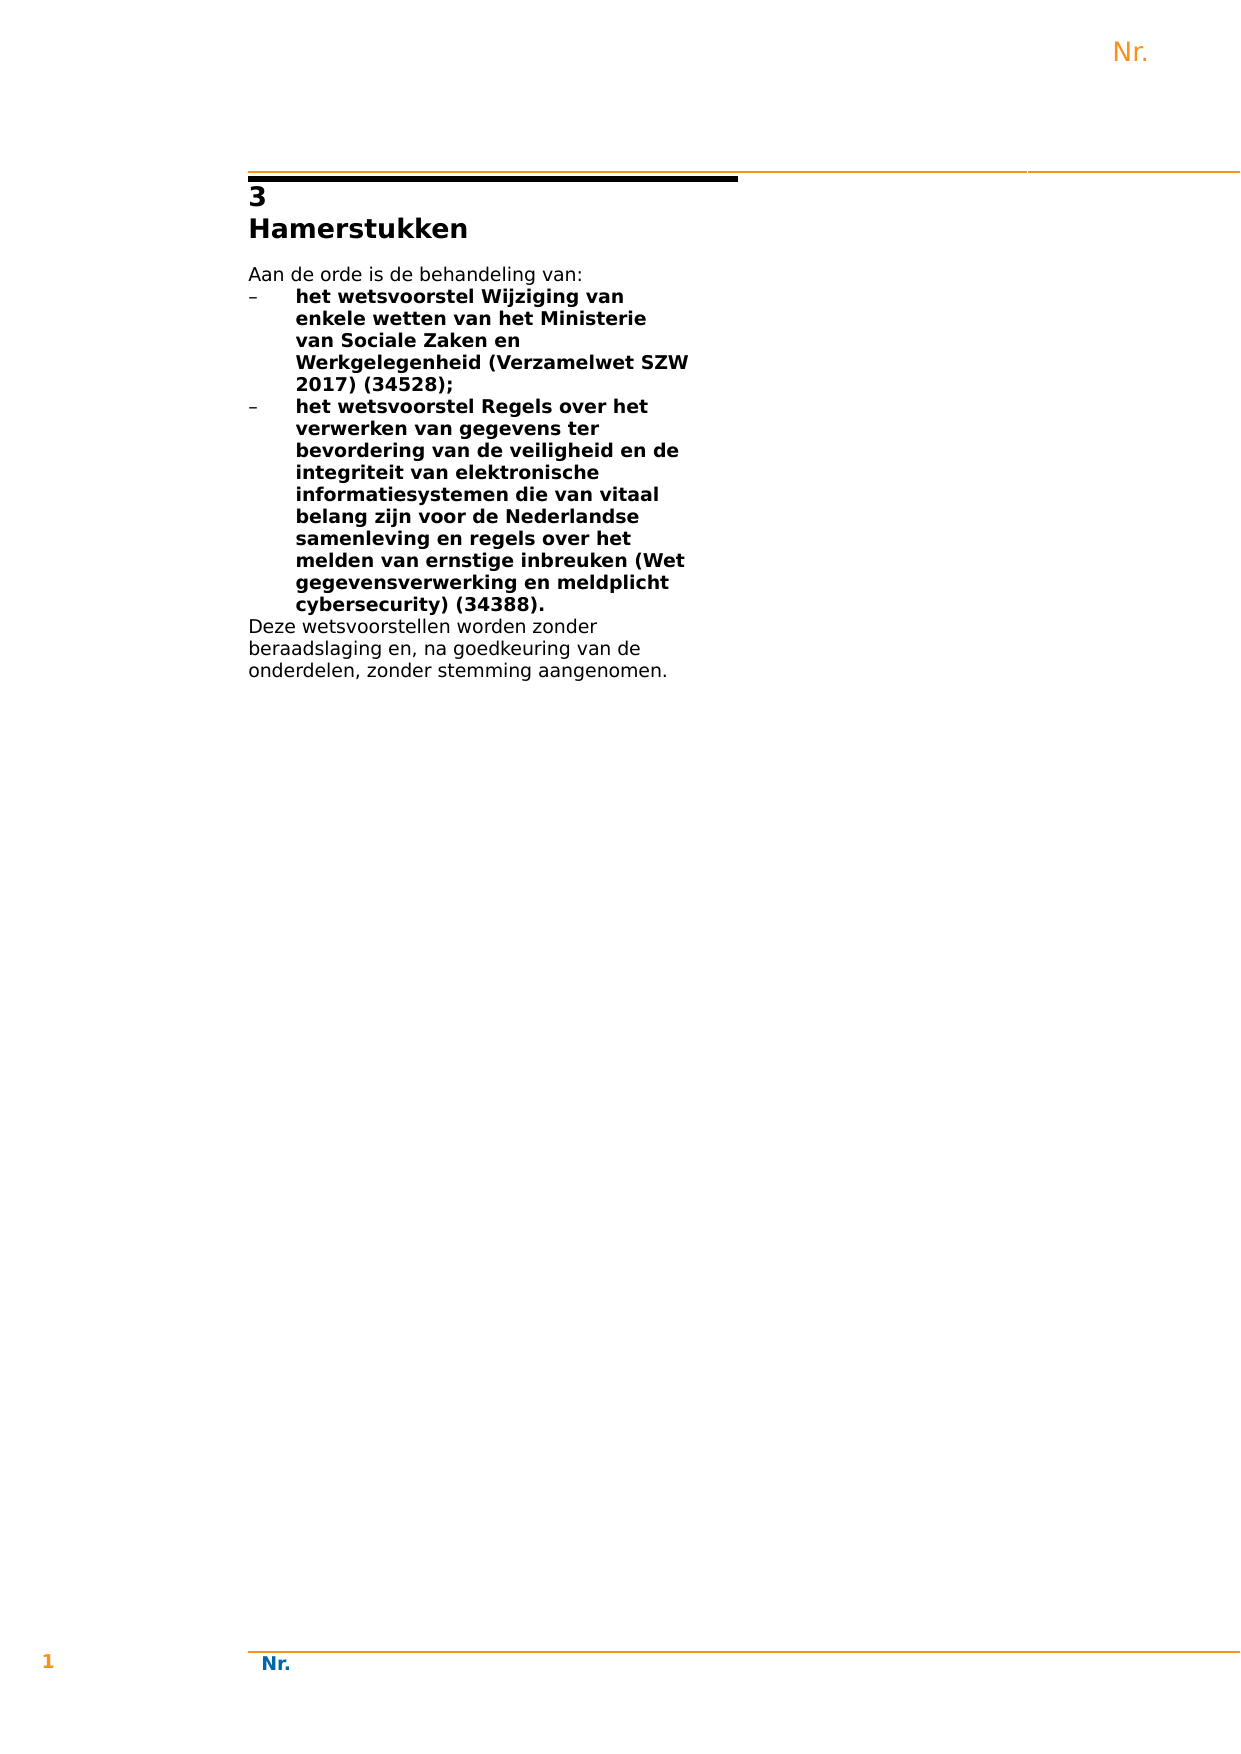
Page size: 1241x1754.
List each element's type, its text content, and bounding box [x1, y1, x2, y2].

text Aan de orde is de behandeling van: [248, 264, 691, 286]
text Deze wetsvoorstellen worden zonder beraadslaging en, na goedkeuring van de onderdelen, zonder stemming aangenomen. [248, 616, 691, 682]
list het wetsvoorstel Regels over het verwerken van gegevens ter bevordering van de veiligheid en de integriteit van elektronische informatiesystemen die van vitaal belang zijn voor de Nederlandse samenleving en regels over het melden van ernstige inbreuken (Wet gegevensverwerking en meldplicht cybersecurity) (34388). [248, 396, 691, 616]
title 3 Hamerstukken [248, 182, 691, 244]
list het wetsvoorstel Wijziging van enkele wetten van het Ministerie van Sociale Zaken en Werkgelegenheid (Verzamelwet SZW 2017) (34528); [248, 286, 691, 396]
